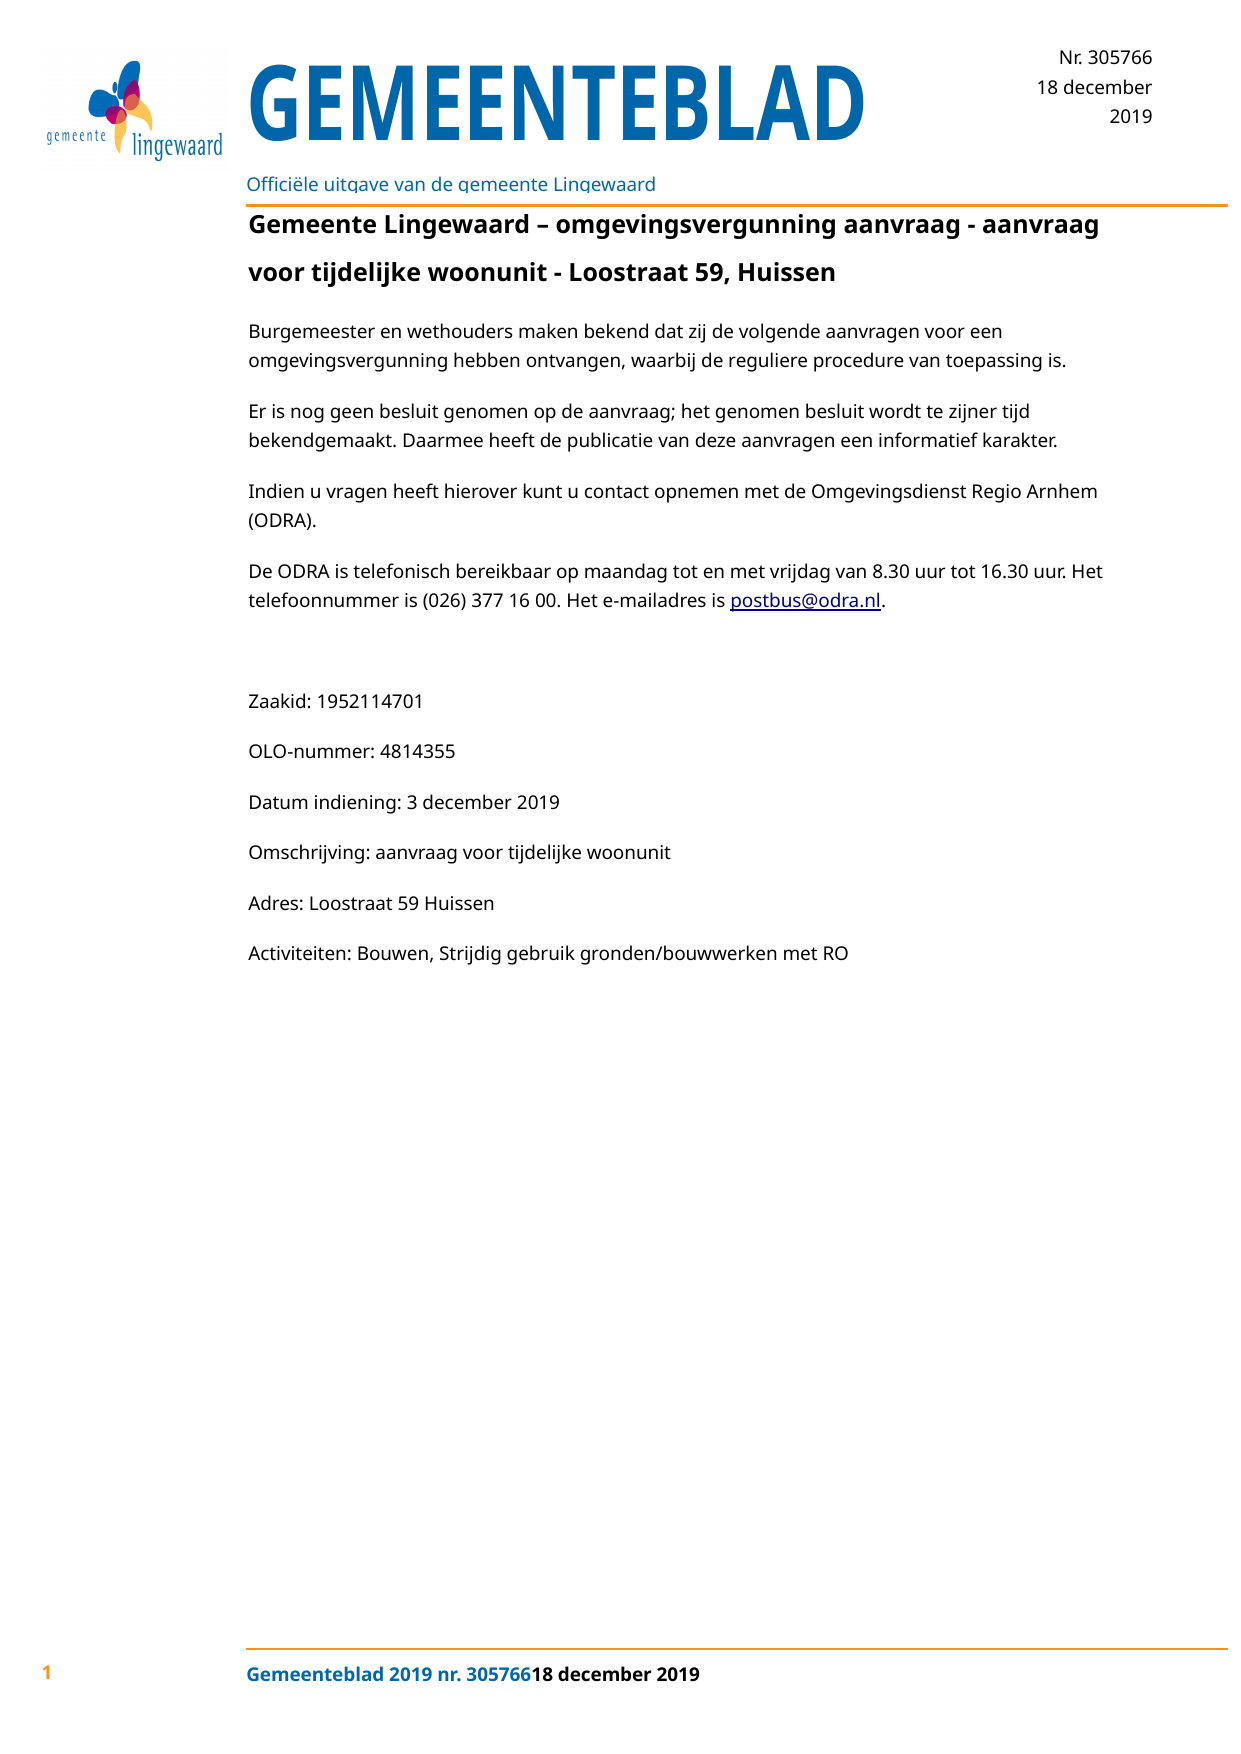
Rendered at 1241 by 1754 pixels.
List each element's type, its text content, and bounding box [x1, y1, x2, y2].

text Adres: Loostraat 59 Huissen [248, 890, 1152, 916]
text Er is nog geen besluit genomen op de aanvraag; het genomen besluit wordt te zijner tijd bekendgemaakt. Daarmee heeft de publicatie van deze aanvragen een informatief karakter. [248, 398, 1152, 453]
text Gemeente Lingewaard – omgevingsvergunning aanvraag - aanvraag voor tijdelijke woonunit - Loostraat 59, Huissen [248, 207, 1152, 288]
text Datum indiening: 3 december 2019 [248, 789, 1152, 815]
picture [41, 47, 231, 172]
text De ODRA is telefonisch bereikbaar op maandag tot en met vrijdag van 8.30 uur tot 16.30 uur. Het telefoonnummer is (026) 377 16 00. Het e-mailadres is postbus@odra.nl. [248, 558, 1152, 613]
text Indien u vragen heeft hierover kunt u contact opnemen met de Omgevingsdienst Regio Arnhem (ODRA). [248, 478, 1152, 533]
text Burgemeester en wethouders maken bekend dat zij de volgende aanvragen voor een omgevingsvergunning hebben ontvangen, waarbij de reguliere procedure van toepassing is. [248, 318, 1152, 373]
text Omschrijving: aanvraag voor tijdelijke woonunit [248, 839, 1152, 865]
text OLO-nummer: 4814355 [248, 739, 1152, 764]
text Zaakid: 1952114701 [248, 688, 1152, 714]
text Activiteiten: Bouwen, Strijdig gebruik gronden/bouwwerken met RO [248, 940, 1152, 966]
